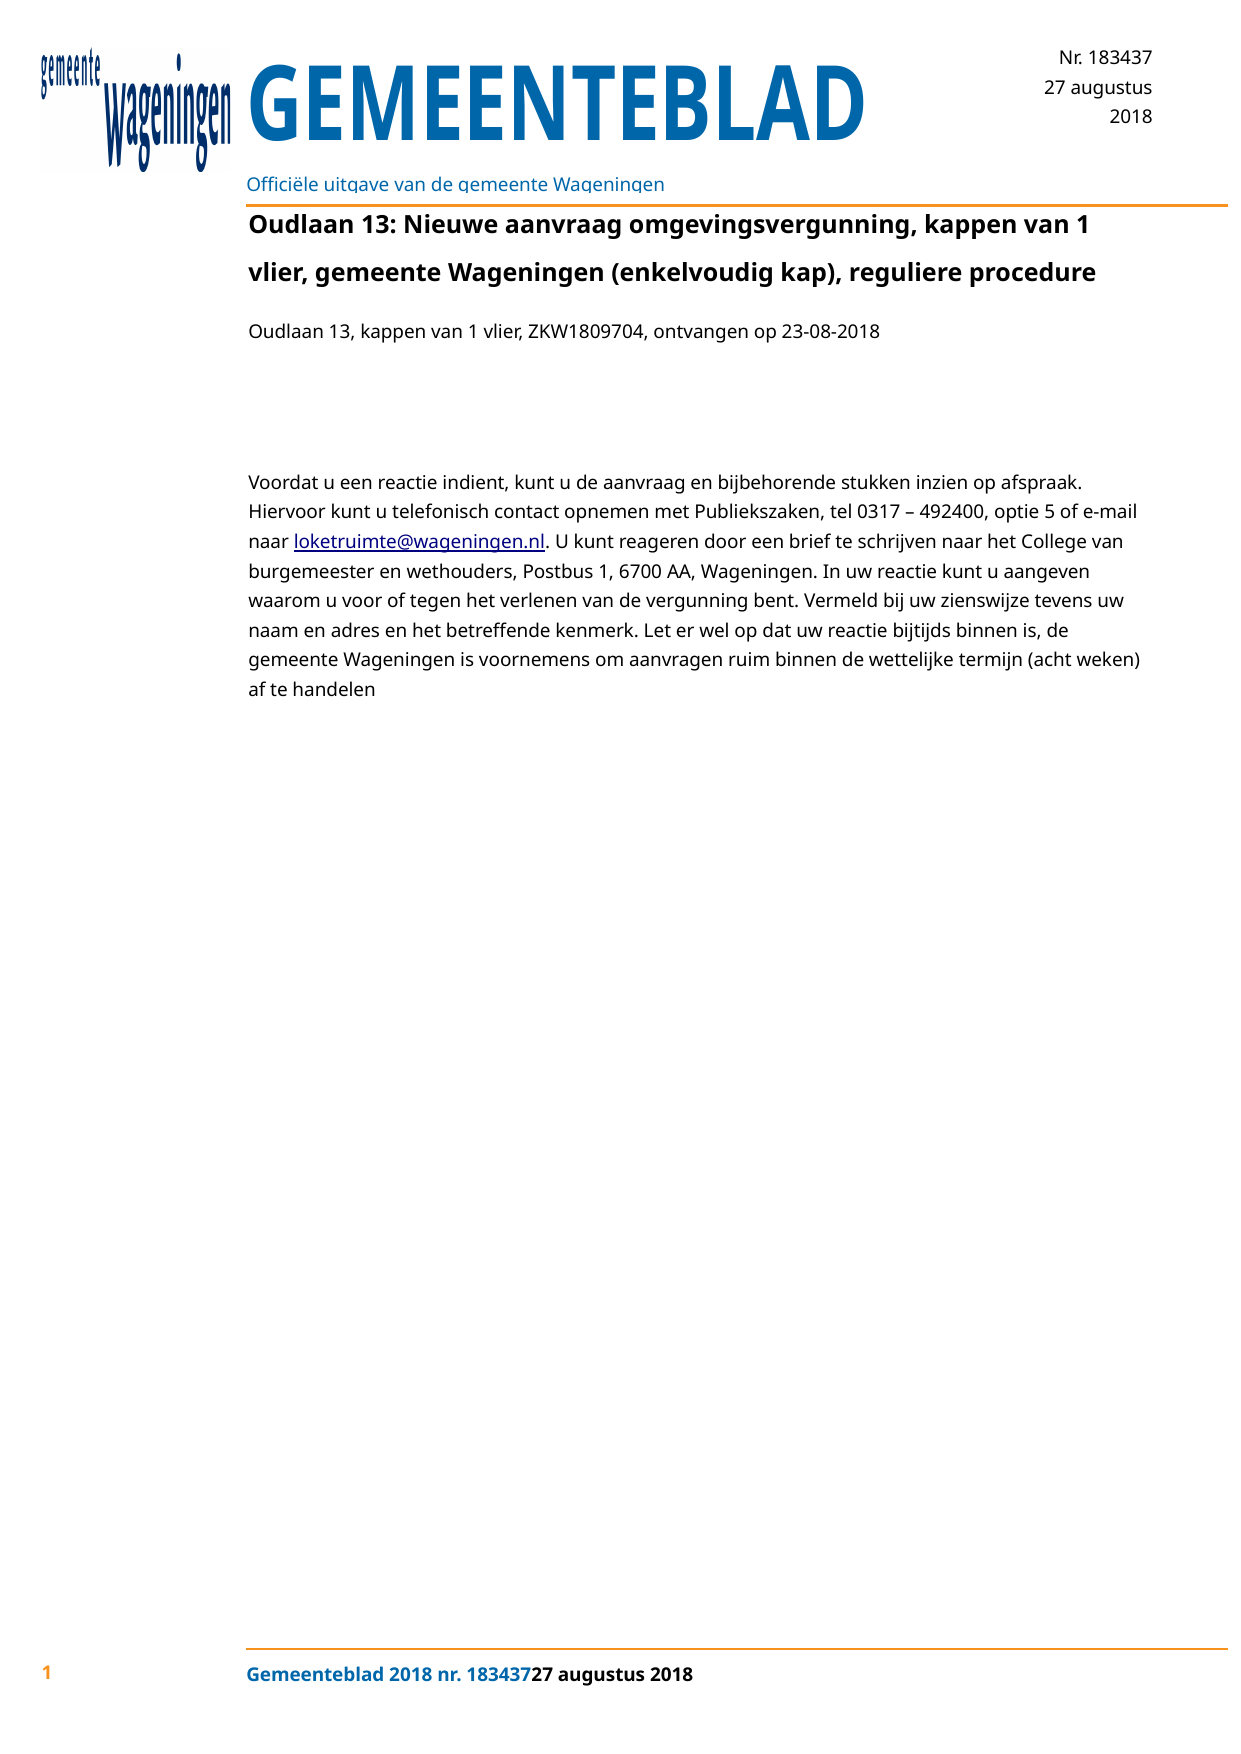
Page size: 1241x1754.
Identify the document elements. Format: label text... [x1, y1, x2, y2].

picture [41, 47, 231, 172]
text Oudlaan 13, kappen van 1 vlier, ZKW1809704, ontvangen op 23-08-2018 [248, 318, 1152, 344]
text Oudlaan 13: Nieuwe aanvraag omgevingsvergunning, kappen van 1 vlier, gemeente Wageningen (enkelvoudig kap), reguliere procedure [248, 207, 1152, 288]
text Voordat u een reactie indient, kunt u de aanvraag en bijbehorende stukken inzien op afspraak. Hiervoor kunt u telefonisch contact opnemen met Publiekszaken, tel 0317 – 492400, optie 5 of e-mail naar loketruimte@wageningen.nl. U kunt reageren door een brief te schrijven naar het College van burgemeester en wethouders, Postbus 1, 6700 AA, Wageningen. In uw reactie kunt u aangeven waarom u voor of tegen het verlenen van de vergunning bent. Vermeld bij uw zienswijze tevens uw naam en adres en het betreffende kenmerk. Let er wel op dat uw reactie bijtijds binnen is, de gemeente Wageningen is voornemens om aanvragen ruim binnen de wettelijke termijn (acht weken) af te handelen [248, 469, 1152, 702]
